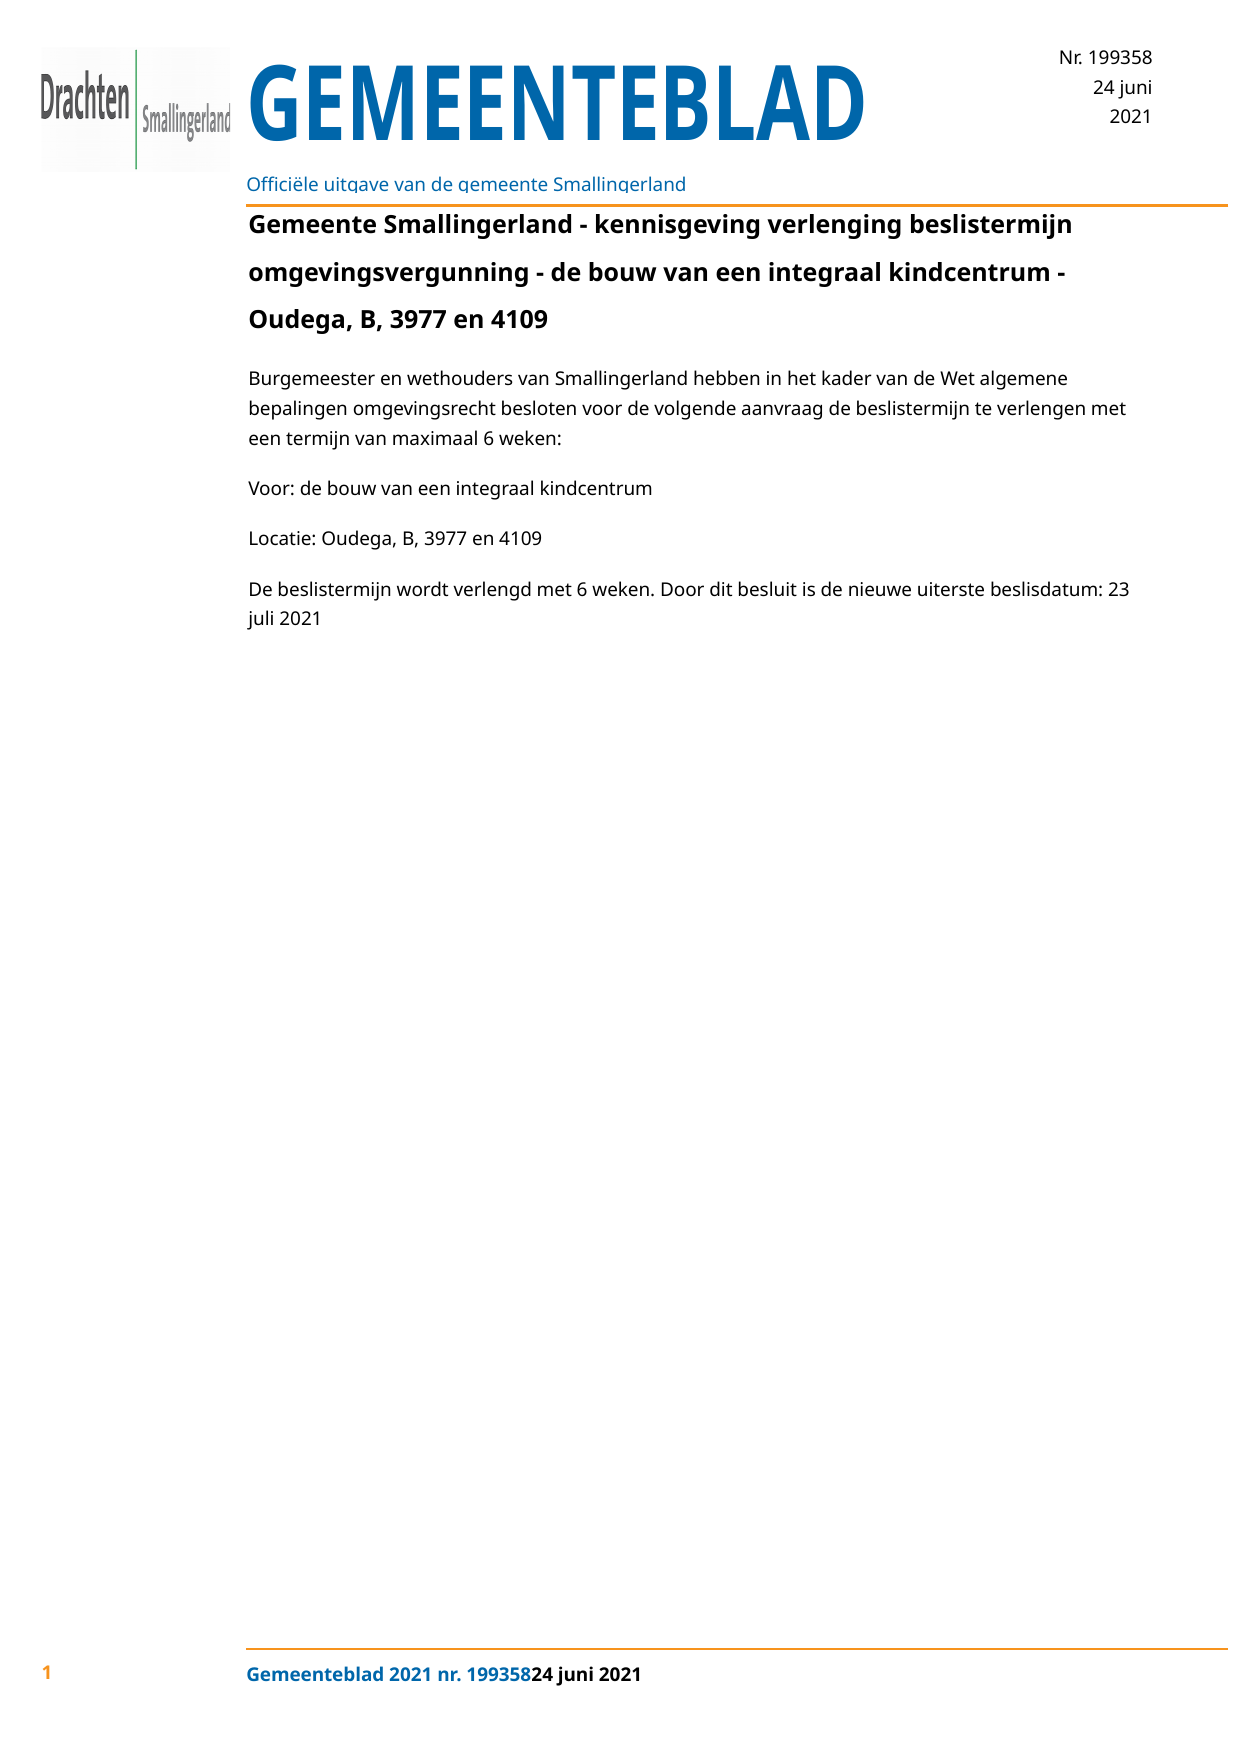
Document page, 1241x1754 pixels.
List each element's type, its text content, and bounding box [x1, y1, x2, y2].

text Locatie: Oudega, B, 3977 en 4109 [248, 526, 1152, 551]
text Voor: de bouw van een integraal kindcentrum [248, 475, 1152, 501]
text Burgemeester en wethouders van Smallingerland hebben in het kader van de Wet algemene bepalingen omgevingsrecht besloten voor de volgende aanvraag de beslistermijn te verlengen met een termijn van maximaal 6 weken: [248, 366, 1152, 450]
text De beslistermijn wordt verlengd met 6 weken. Door dit besluit is de nieuwe uiterste beslisdatum: 23 juli 2021 [248, 576, 1152, 631]
picture [41, 47, 231, 172]
text Gemeente Smallingerland - kennisgeving verlenging beslistermijn omgevingsvergunning - de bouw van een integraal kindcentrum - Oudega, B, 3977 en 4109 [248, 207, 1152, 336]
